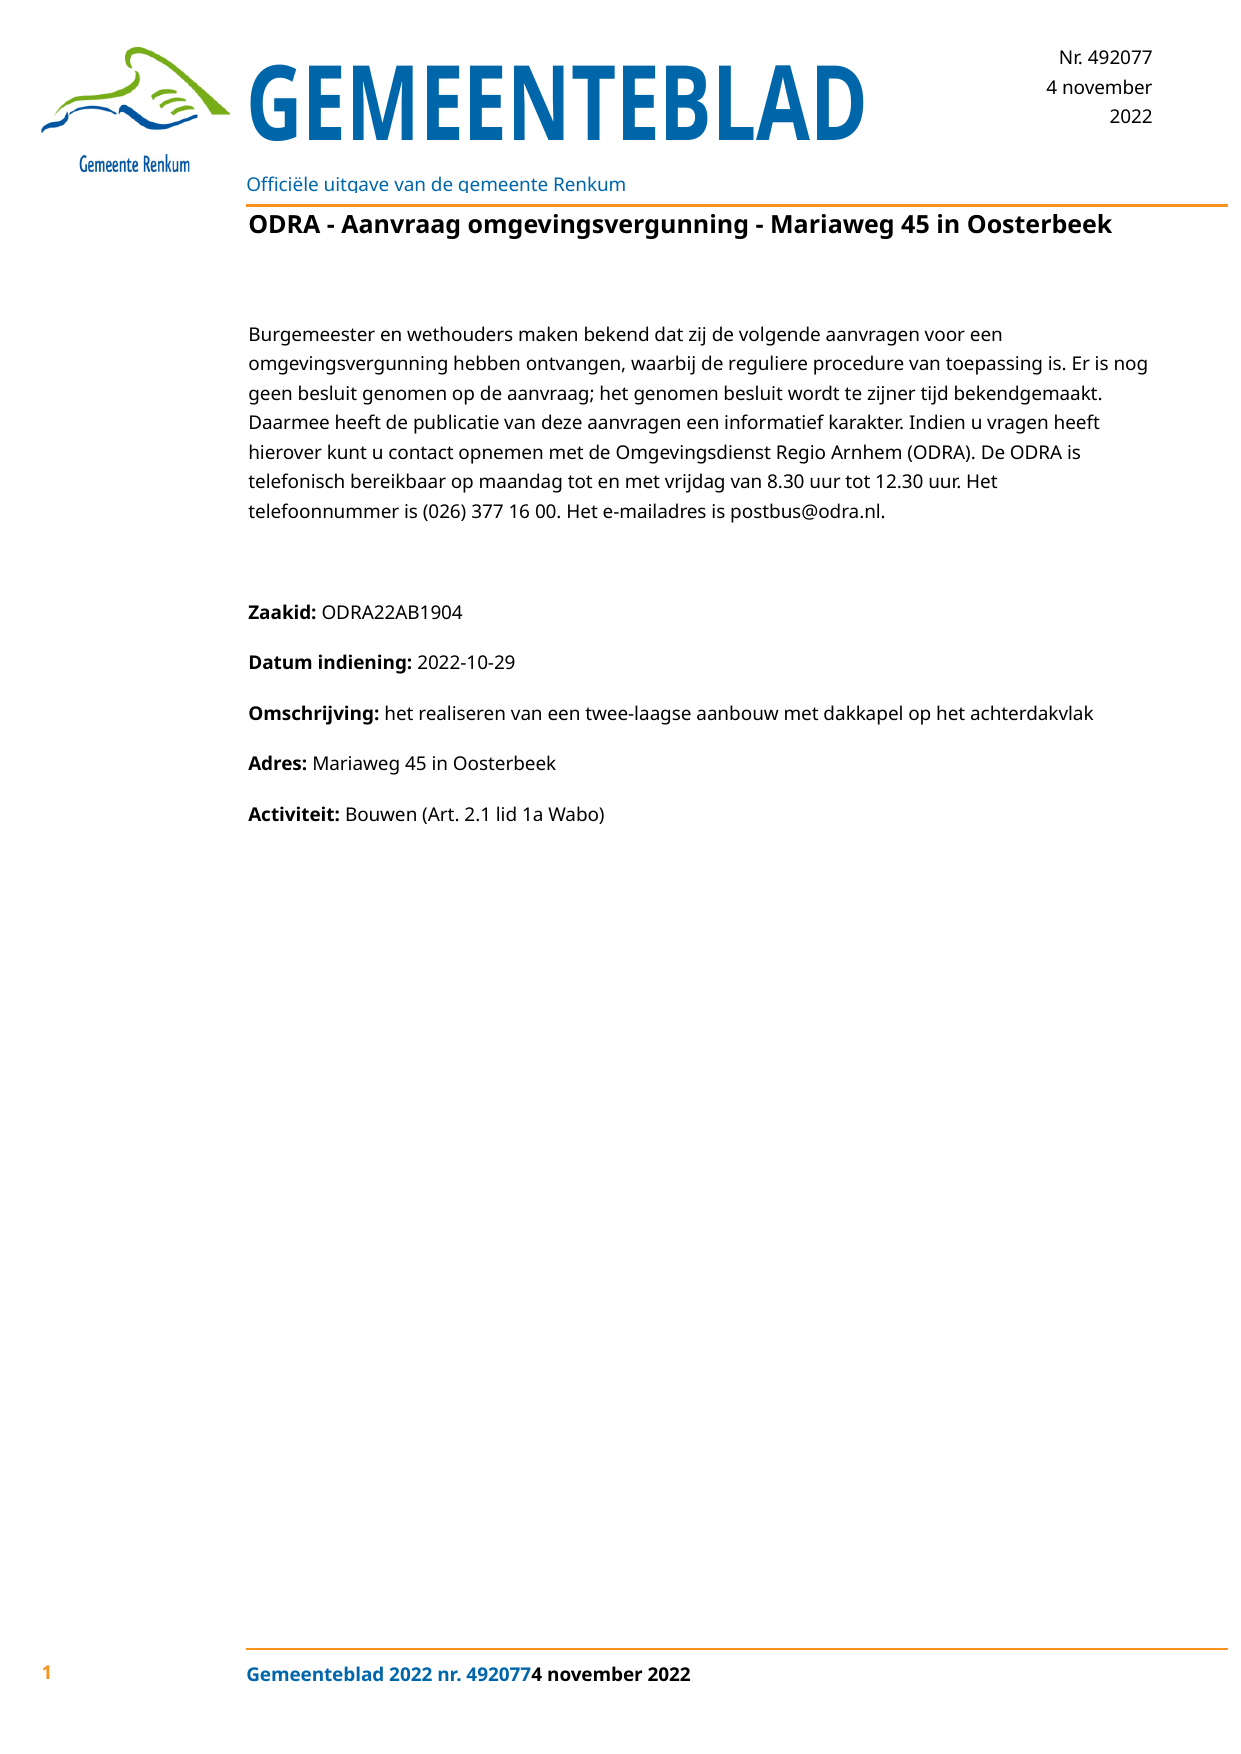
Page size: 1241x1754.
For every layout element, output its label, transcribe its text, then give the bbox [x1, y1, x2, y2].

text Activiteit: Bouwen (Art. 2.1 lid 1a Wabo) [248, 801, 1152, 826]
text Adres: Mariaweg 45 in Oosterbeek [248, 750, 1152, 776]
text ODRA - Aanvraag omgevingsvergunning - Mariaweg 45 in Oosterbeek [248, 207, 1152, 241]
picture [41, 47, 231, 172]
text Datum indiening: 2022-10-29 [248, 649, 1152, 675]
text Zaakid: ODRA22AB1904 [248, 599, 1152, 625]
text Omschrijving: het realiseren van een twee-laagse aanbouw met dakkapel op het achterdakvlak [248, 700, 1152, 726]
text Burgemeester en wethouders maken bekend dat zij de volgende aanvragen voor een omgevingsvergunning hebben ontvangen, waarbij de reguliere procedure van toepassing is. Er is nog geen besluit genomen op de aanvraag; het genomen besluit wordt te zijner tijd bekendgemaakt. Daarmee heeft de publicatie van deze aanvragen een informatief karakter. Indien u vragen heeft hierover kunt u contact opnemen met de Omgevingsdienst Regio Arnhem (ODRA). De ODRA is telefonisch bereikbaar op maandag tot en met vrijdag van 8.30 uur tot 12.30 uur. Het telefoonnummer is (026) 377 16 00. Het e-mailadres is postbus@odra.nl. [248, 321, 1152, 524]
